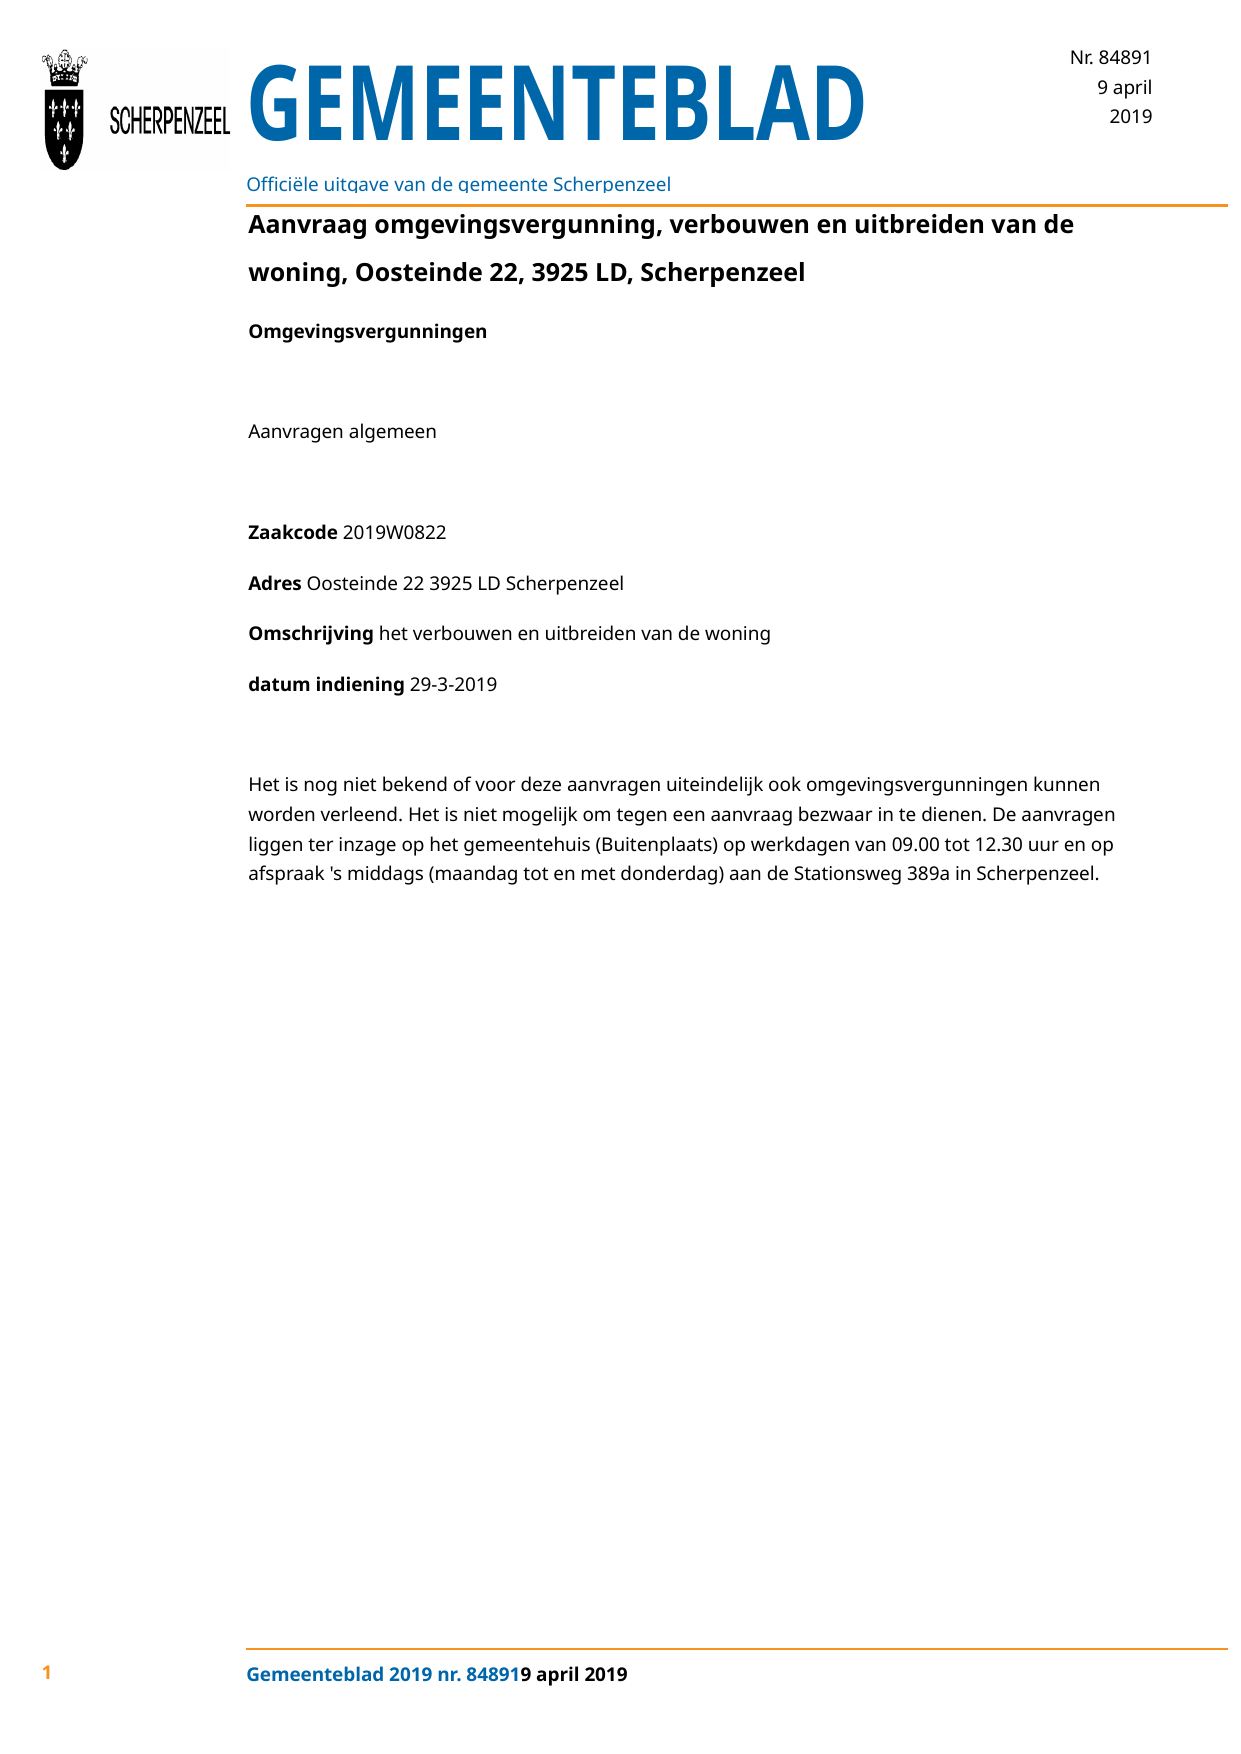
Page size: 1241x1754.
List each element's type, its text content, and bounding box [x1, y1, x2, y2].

text Adres Oosteinde 22 3925 LD Scherpenzeel [248, 570, 1152, 596]
text datum indiening 29-3-2019 [248, 671, 1152, 697]
text Zaakcode 2019W0822 [248, 519, 1152, 545]
text Aanvragen algemeen [248, 419, 1152, 444]
text Omgevingsvergunningen [248, 318, 1152, 344]
text Omschrijving het verbouwen en uitbreiden van de woning [248, 620, 1152, 646]
text Het is nog niet bekend of voor deze aanvragen uiteindelijk ook omgevingsvergunningen kunnen worden verleend. Het is niet mogelijk om tegen een aanvraag bezwaar in te dienen. De aanvragen liggen ter inzage op het gemeentehuis (Buitenplaats) op werkdagen van 09.00 tot 12.30 uur en op afspraak 's middags (maandag tot en met donderdag) aan de Stationsweg 389a in Scherpenzeel. [248, 772, 1152, 886]
text Aanvraag omgevingsvergunning, verbouwen en uitbreiden van de woning, Oosteinde 22, 3925 LD, Scherpenzeel [248, 207, 1152, 288]
picture [41, 47, 231, 172]
